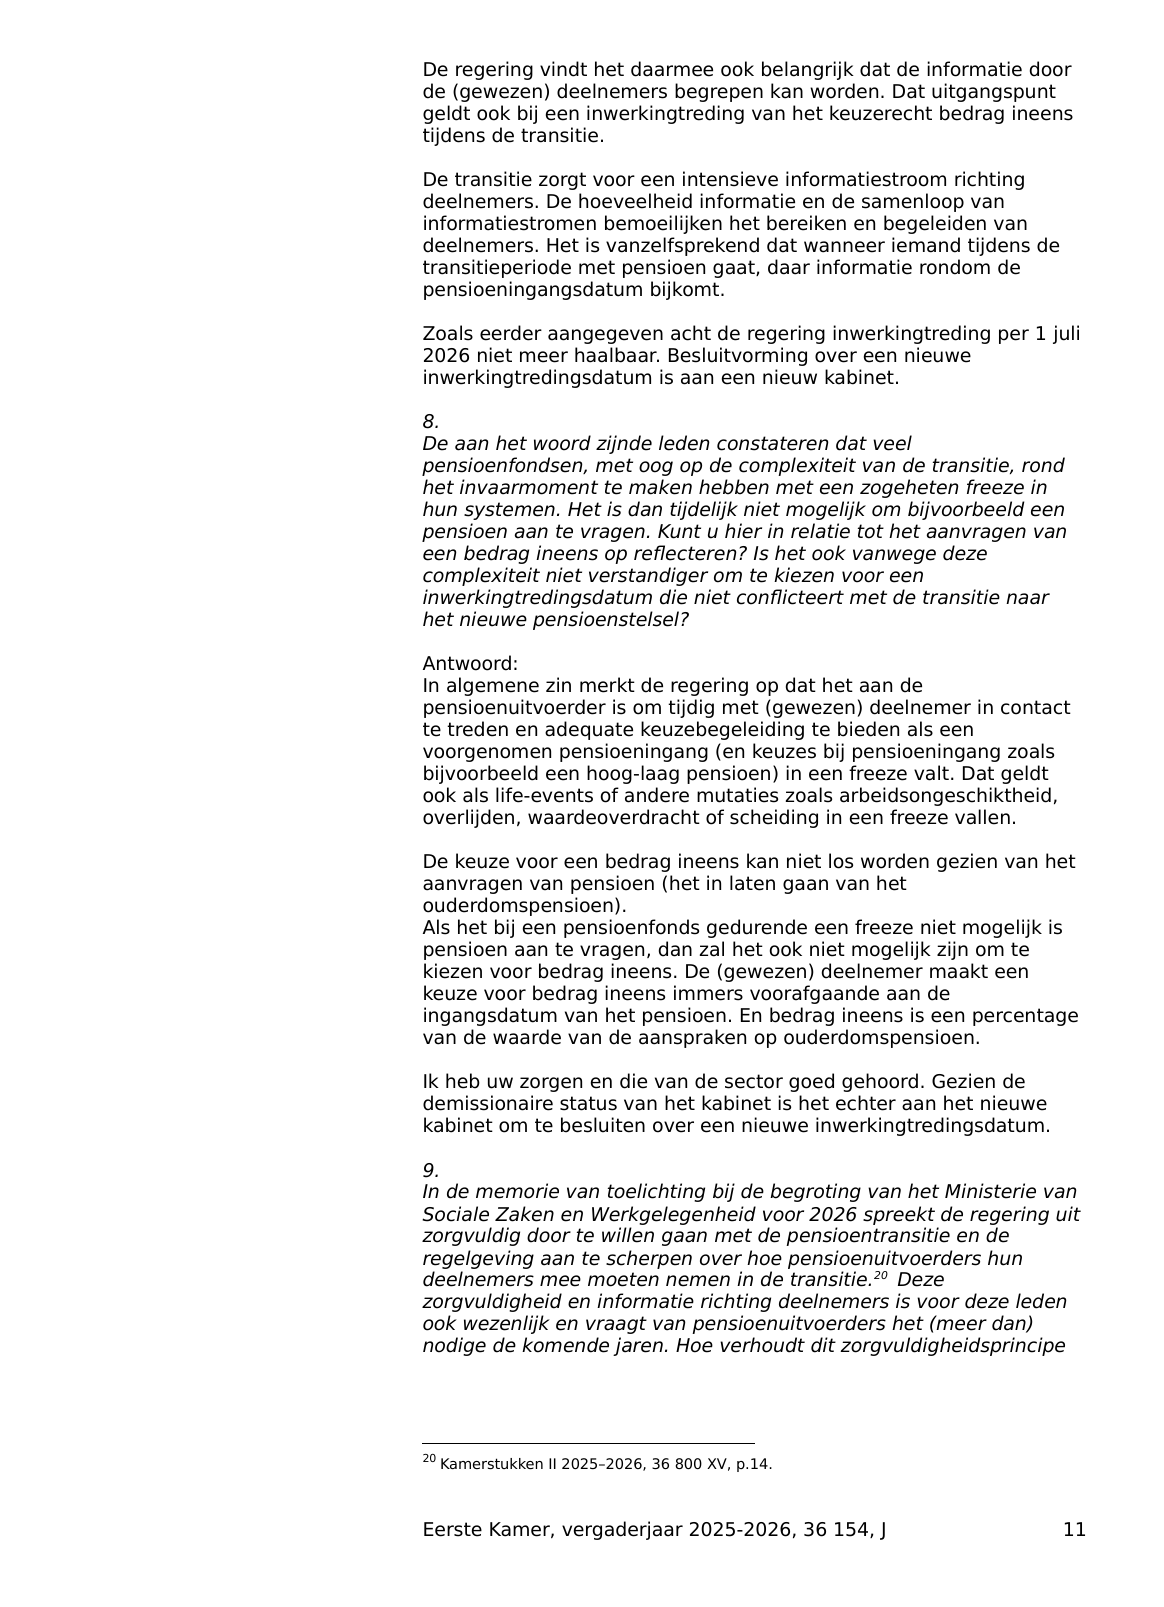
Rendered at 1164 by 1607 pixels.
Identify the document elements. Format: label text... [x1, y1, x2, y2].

text 9. [422, 1159, 1087, 1181]
text In algemene zin merkt de regering op dat het aan de pensioenuitvoerder is om tijdig met (gewezen) deelnemer in contact te treden en adequate keuzebegeleiding te bieden als een voorgenomen pensioeningang (en keuzes bij pensioeningang zoals bijvoorbeeld een hoog-laag pensioen) in een freeze valt. Dat geldt ook als life-events of andere mutaties zoals arbeidsongeschiktheid, overlijden, waardeoverdracht of scheiding in een freeze vallen. [422, 675, 1087, 829]
text Ik heb uw zorgen en die van de sector goed gehoord. Gezien de demissionaire status van het kabinet is het echter aan het nieuwe kabinet om te besluiten over een nieuwe inwerkingtredingsdatum. [422, 1071, 1087, 1137]
text De keuze voor een bedrag ineens kan niet los worden gezien van het aanvragen van pensioen (het in laten gaan van het ouderdomspensioen). [422, 851, 1087, 917]
text Zoals eerder aangegeven acht de regering inwerkingtreding per 1 juli 2026 niet meer haalbaar. Besluitvorming over een nieuwe inwerkingtredingsdatum is aan een nieuw kabinet. [422, 323, 1087, 389]
text Antwoord: [422, 653, 1087, 675]
text De aan het woord zijnde leden constateren dat veel pensioenfondsen, met oog op de complexiteit van de transitie, rond het invaarmoment te maken hebben met een zogeheten freeze in hun systemen. Het is dan tijdelijk niet mogelijk om bijvoorbeeld een pensioen aan te vragen. Kunt u hier in relatie tot het aanvragen van een bedrag ineens op reflecteren? Is het ook vanwege deze complexiteit niet verstandiger om te kiezen voor een inwerkingtredingsdatum die niet conflicteert met de transitie naar het nieuwe pensioenstelsel? [422, 433, 1087, 631]
text 8. [422, 411, 1087, 433]
text De transitie zorgt voor een intensieve informatiestroom richting deelnemers. De hoeveelheid informatie en de samenloop van informatiestromen bemoeilijken het bereiken en begeleiden van deelnemers. Het is vanzelfsprekend dat wanneer iemand tijdens de transitieperiode met pensioen gaat, daar informatie rondom de pensioeningangsdatum bijkomt. [422, 169, 1087, 301]
text Kamerstukken II 2025–2026, 36 800 XV, p.14. [422, 1452, 1087, 1474]
text De regering vindt het daarmee ook belangrijk dat de informatie door de (gewezen) deelnemers begrepen kan worden. Dat uitgangspunt geldt ook bij een inwerkingtreding van het keuzerecht bedrag ineens tijdens de transitie. [422, 59, 1087, 147]
text Als het bij een pensioenfonds gedurende een freeze niet mogelijk is pensioen aan te vragen, dan zal het ook niet mogelijk zijn om te kiezen voor bedrag ineens. De (gewezen) deelnemer maakt een keuze voor bedrag ineens immers voorafgaande aan de ingangsdatum van het pensioen. En bedrag ineens is een percentage van de waarde van de aanspraken op ouderdomspensioen. [422, 917, 1087, 1049]
text In de memorie van toelichting bij de begroting van het Ministerie van Sociale Zaken en Werkgelegenheid voor 2026 spreekt de regering uit zorgvuldig door te willen gaan met de pensioentransitie en de regelgeving aan te scherpen over hoe pensioenuitvoerders hun deelnemers mee moeten nemen in de transitie. Deze zorgvuldigheid en informatie richting deelnemers is voor deze leden ook wezenlijk en vraagt van pensioenuitvoerders het (meer dan) nodige de komende jaren. Hoe verhoudt dit zorgvuldigheidsprincipe [422, 1181, 1087, 1357]
